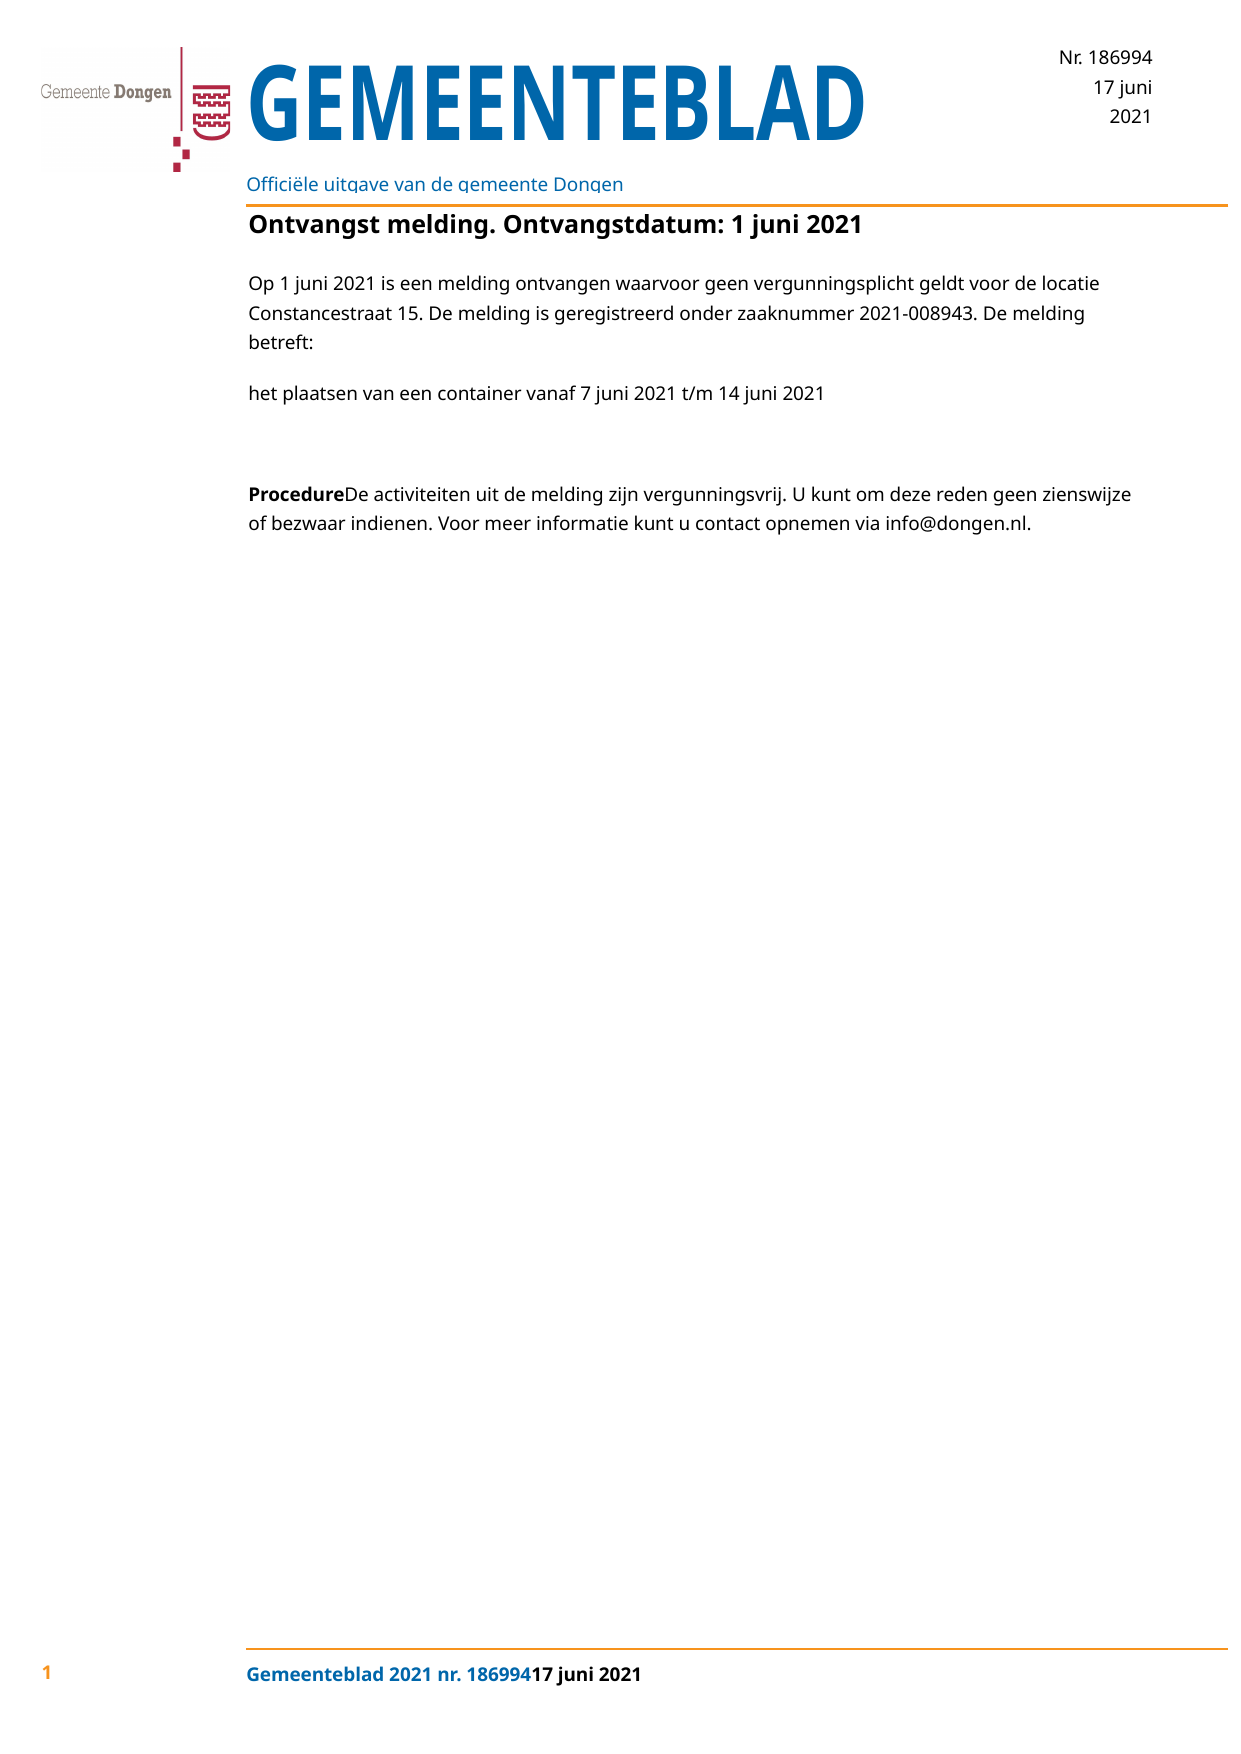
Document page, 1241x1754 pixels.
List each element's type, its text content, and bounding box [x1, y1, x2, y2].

text het plaatsen van een container vanaf 7 juni 2021 t/m 14 juni 2021 [248, 380, 1152, 406]
picture [41, 47, 231, 172]
text ProcedureDe activiteiten uit de melding zijn vergunningsvrij. U kunt om deze reden geen zienswijze of bezwaar indienen. Voor meer informatie kunt u contact opnemen via info@dongen.nl. [248, 481, 1152, 536]
text Ontvangst melding. Ontvangstdatum: 1 juni 2021 [248, 207, 1152, 241]
text Op 1 juni 2021 is een melding ontvangen waarvoor geen vergunningsplicht geldt voor de locatie Constancestraat 15. De melding is geregistreerd onder zaaknummer 2021-008943. De melding betreft: [248, 270, 1152, 355]
